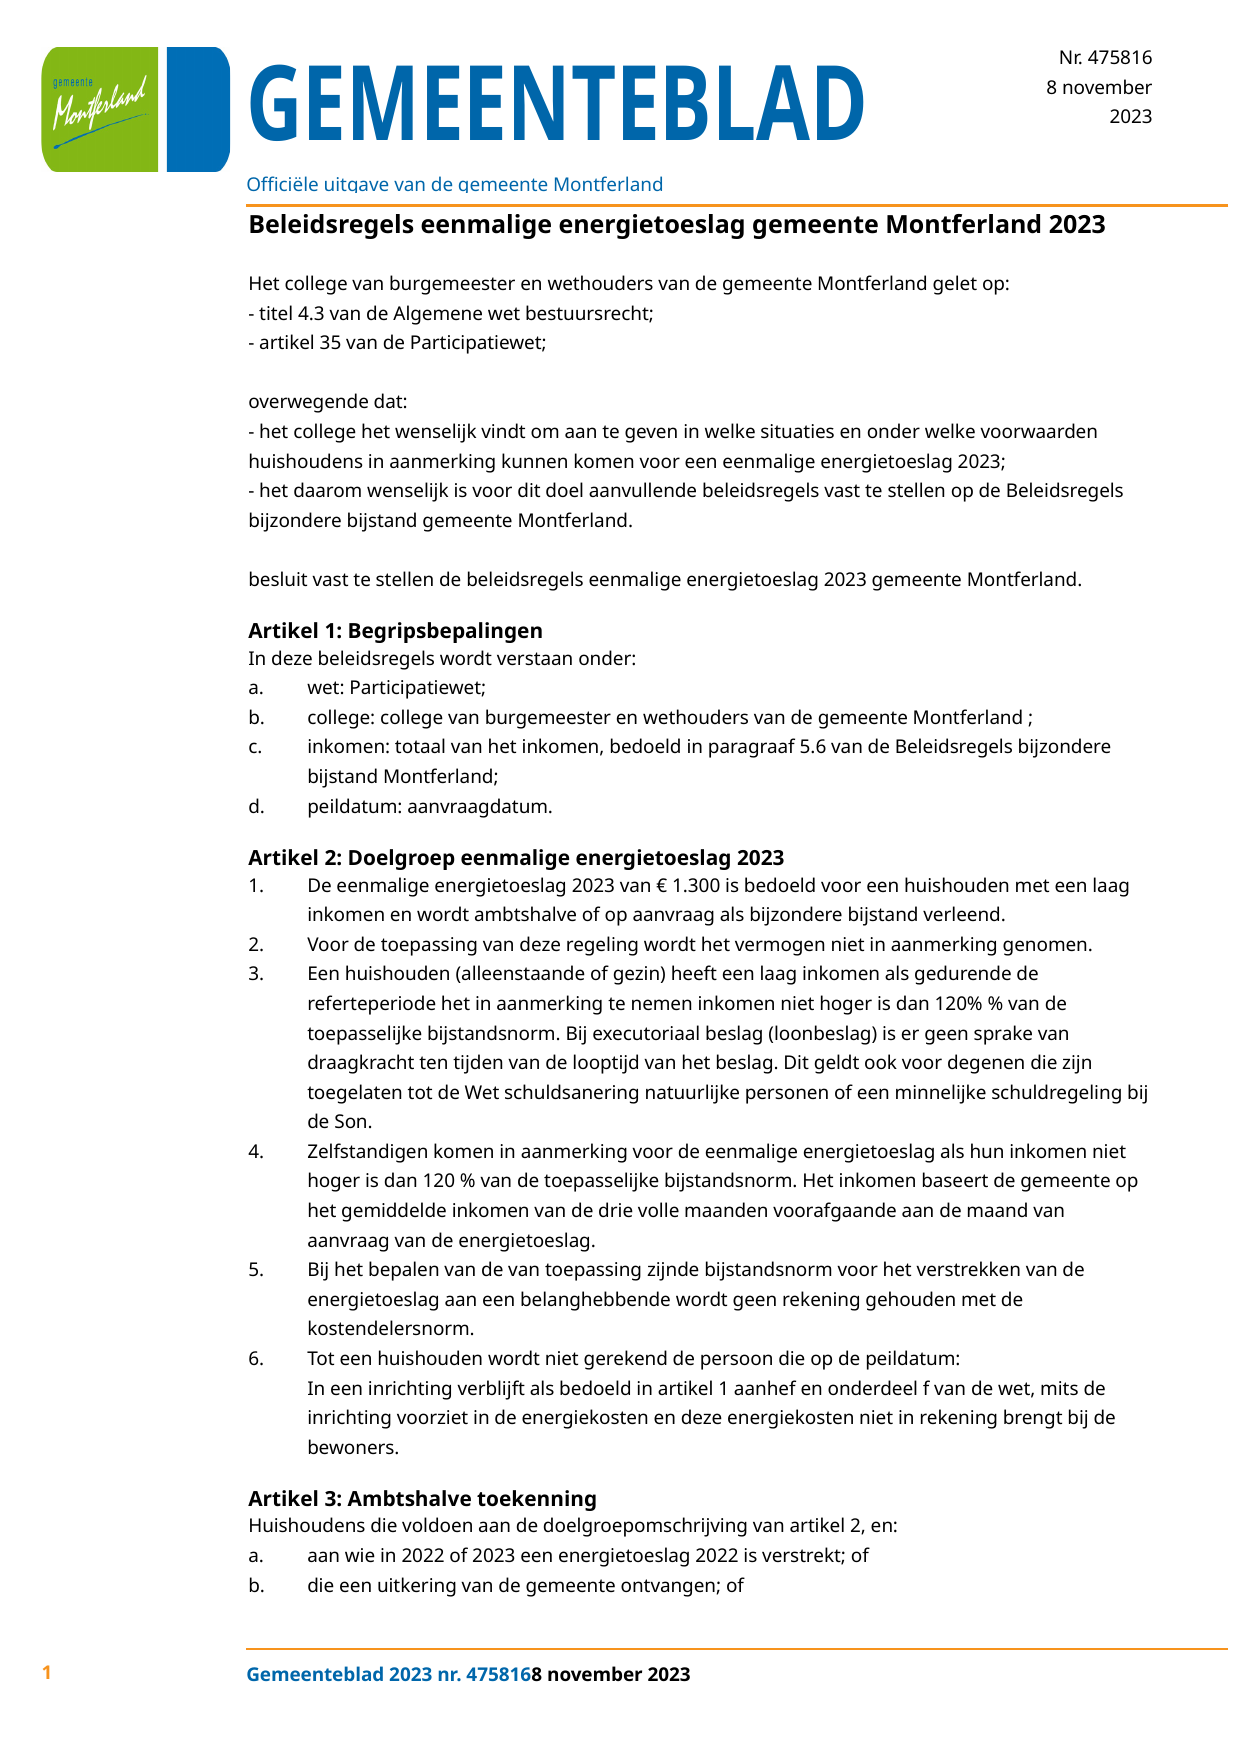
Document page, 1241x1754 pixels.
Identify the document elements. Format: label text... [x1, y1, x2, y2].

list Voor de toepassing van deze regeling wordt het vermogen niet in aanmerking genomen. [248, 931, 1152, 957]
text Artikel 1: Begripsbepalingen [248, 617, 1152, 645]
list In een inrichting verblijft als bedoeld in artikel 1 aanhef en onderdeel f van de wet, mits de inrichting voorziet in de energiekosten en deze energiekosten niet in rekening brengt bij de bewoners. [248, 1375, 1152, 1459]
text Beleidsregels eenmalige energietoeslag gemeente Montferland 2023 [248, 207, 1152, 241]
text besluit vast te stellen de beleidsregels eenmalige energietoeslag 2023 gemeente Montferland. [248, 566, 1152, 592]
text - het college het wenselijk vindt om aan te geven in welke situaties en onder welke voorwaarden huishoudens in aanmerking kunnen komen voor een eenmalige energietoeslag 2023; [248, 418, 1152, 473]
list wet: Participatiewet; [248, 674, 1152, 700]
picture [41, 47, 231, 172]
text In deze beleidsregels wordt verstaan onder: [248, 645, 1152, 671]
list De eenmalige energietoeslag 2023 van € 1.300 is bedoeld voor een huishouden met een laag inkomen en wordt ambtshalve of op aanvraag als bijzondere bijstand verleend. [248, 872, 1152, 927]
text Artikel 2: Doelgroep eenmalige energietoeslag 2023 [248, 843, 1152, 872]
text overwegende dat: [248, 389, 1152, 414]
list aan wie in 2022 of 2023 een energietoeslag 2022 is verstrekt; of [248, 1542, 1152, 1568]
text Het college van burgemeester en wethouders van de gemeente Montferland gelet op: [248, 270, 1152, 296]
text - het daarom wenselijk is voor dit doel aanvullende beleidsregels vast te stellen op de Beleidsregels bijzondere bijstand gemeente Montferland. [248, 477, 1152, 533]
text Huishoudens die voldoen aan de doelgroepomschrijving van artikel 2, en: [248, 1513, 1152, 1538]
list Bij het bepalen van de van toepassing zijnde bijstandsnorm voor het verstrekken van de energietoeslag aan een belanghebbende wordt geen rekening gehouden met de kostendelersnorm. [248, 1256, 1152, 1341]
list Een huishouden (alleenstaande of gezin) heeft een laag inkomen als gedurende de referteperiode het in aanmerking te nemen inkomen niet hoger is dan 120% % van de toepasselijke bijstandsnorm. Bij executoriaal beslag (loonbeslag) is er geen sprake van draagkracht ten tijden van de looptijd van het beslag. Dit geldt ook voor degenen die zijn toegelaten tot de Wet schuldsanering natuurlijke personen of een minnelijke schuldregeling bij de Son. [248, 961, 1152, 1134]
text - artikel 35 van de Participatiewet; [248, 329, 1152, 355]
list die een uitkering van de gemeente ontvangen; of [248, 1572, 1152, 1598]
list peildatum: aanvraagdatum. [248, 793, 1152, 819]
list inkomen: totaal van het inkomen, bedoeld in paragraaf 5.6 van de Beleidsregels bijzondere bijstand Montferland; [248, 734, 1152, 789]
list college: college van burgemeester en wethouders van de gemeente Montferland ; [248, 704, 1152, 730]
list Zelfstandigen komen in aanmerking voor de eenmalige energietoeslag als hun inkomen niet hoger is dan 120 % van de toepasselijke bijstandsnorm. Het inkomen baseert de gemeente op het gemiddelde inkomen van de drie volle maanden voorafgaande aan de maand van aanvraag van de energietoeslag. [248, 1138, 1152, 1252]
text - titel 4.3 van de Algemene wet bestuursrecht; [248, 300, 1152, 326]
text Artikel 3: Ambtshalve toekenning [248, 1484, 1152, 1513]
list Tot een huishouden wordt niet gerekend de persoon die op de peildatum: [248, 1345, 1152, 1371]
